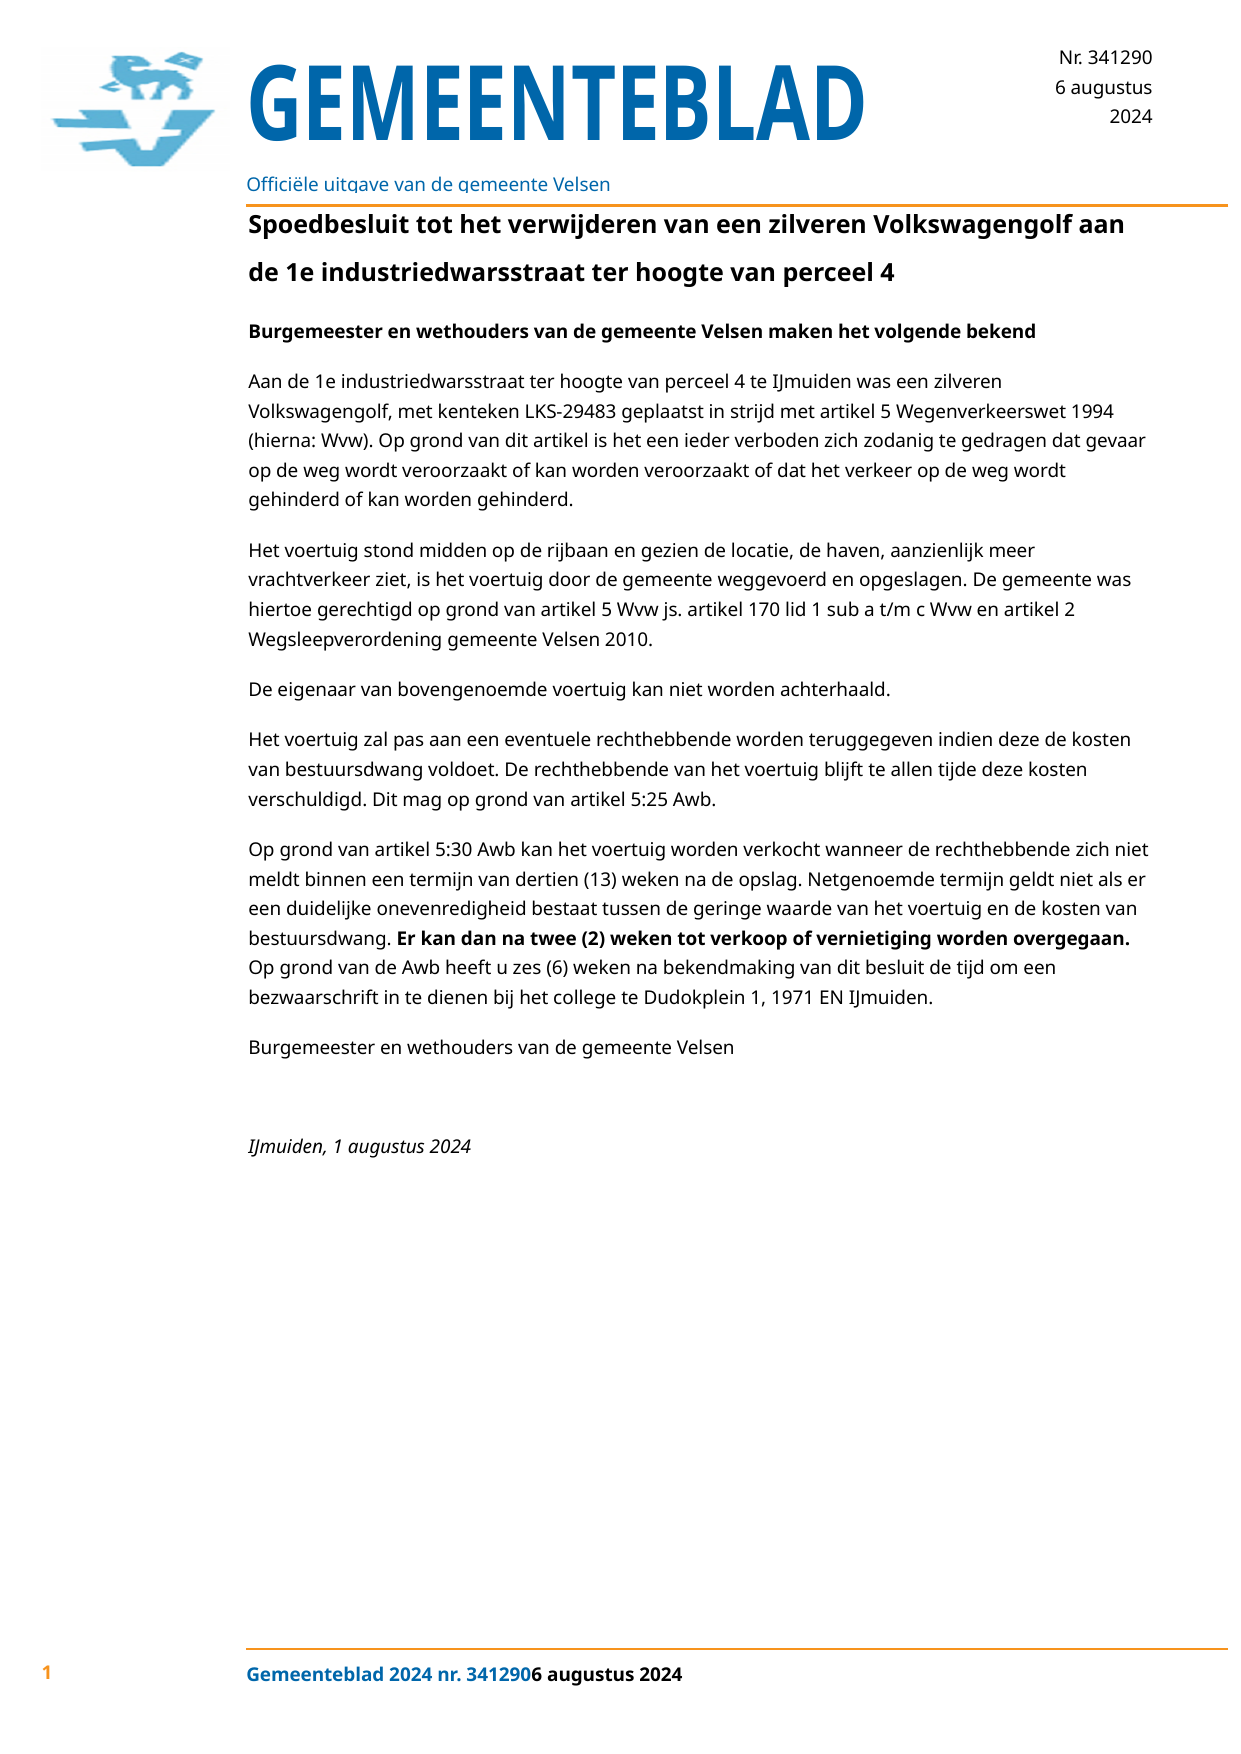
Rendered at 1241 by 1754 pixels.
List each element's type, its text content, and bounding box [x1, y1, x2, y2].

text Aan de 1e industriedwarsstraat ter hoogte van perceel 4 te IJmuiden was een zilveren Volkswagengolf, met kenteken LKS-29483 geplaatst in strijd met artikel 5 Wegenverkeerswet 1994 (hierna: Wvw). Op grond van dit artikel is het een ieder verboden zich zodanig te gedragen dat gevaar op de weg wordt veroorzaakt of kan worden veroorzaakt of dat het verkeer op de weg wordt gehinderd of kan worden gehinderd. [248, 368, 1152, 512]
text Het voertuig stond midden op de rijbaan en gezien de locatie, de haven, aanzienlijk meer vrachtverkeer ziet, is het voertuig door de gemeente weggevoerd en opgeslagen. De gemeente was hiertoe gerechtigd op grond van artikel 5 Wvw js. artikel 170 lid 1 sub a t/m c Wvw en artikel 2 Wegsleepverordening gemeente Velsen 2010. [248, 537, 1152, 652]
text Spoedbesluit tot het verwijderen van een zilveren Volkswagengolf aan de 1e industriedwarsstraat ter hoogte van perceel 4 [248, 207, 1152, 288]
text IJmuiden, 1 augustus 2024 [248, 1133, 1152, 1158]
text Op grond van artikel 5:30 Awb kan het voertuig worden verkocht wanneer de rechthebbende zich niet meldt binnen een termijn van dertien (13) weken na de opslag. Netgenoemde termijn geldt niet als er een duidelijke onevenredigheid bestaat tussen de geringe waarde van het voertuig en de kosten van bestuursdwang. Er kan dan na twee (2) weken tot verkoop of vernietiging worden overgegaan. Op grond van de Awb heeft u zes (6) weken na bekendmaking van dit besluit de tijd om een bezwaarschrift in te dienen bij het college te Dudokplein 1, 1971 EN IJmuiden. [248, 836, 1152, 1010]
picture [41, 47, 231, 172]
text Burgemeester en wethouders van de gemeente Velsen maken het volgende bekend [248, 318, 1152, 344]
text De eigenaar van bovengenoemde voertuig kan niet worden achterhaald. [248, 676, 1152, 702]
text Het voertuig zal pas aan een eventuele rechthebbende worden teruggegeven indien deze de kosten van bestuursdwang voldoet. De rechthebbende van het voertuig blijft te allen tijde deze kosten verschuldigd. Dit mag op grond van artikel 5:25 Awb. [248, 727, 1152, 812]
text Burgemeester en wethouders van de gemeente Velsen [248, 1034, 1152, 1060]
